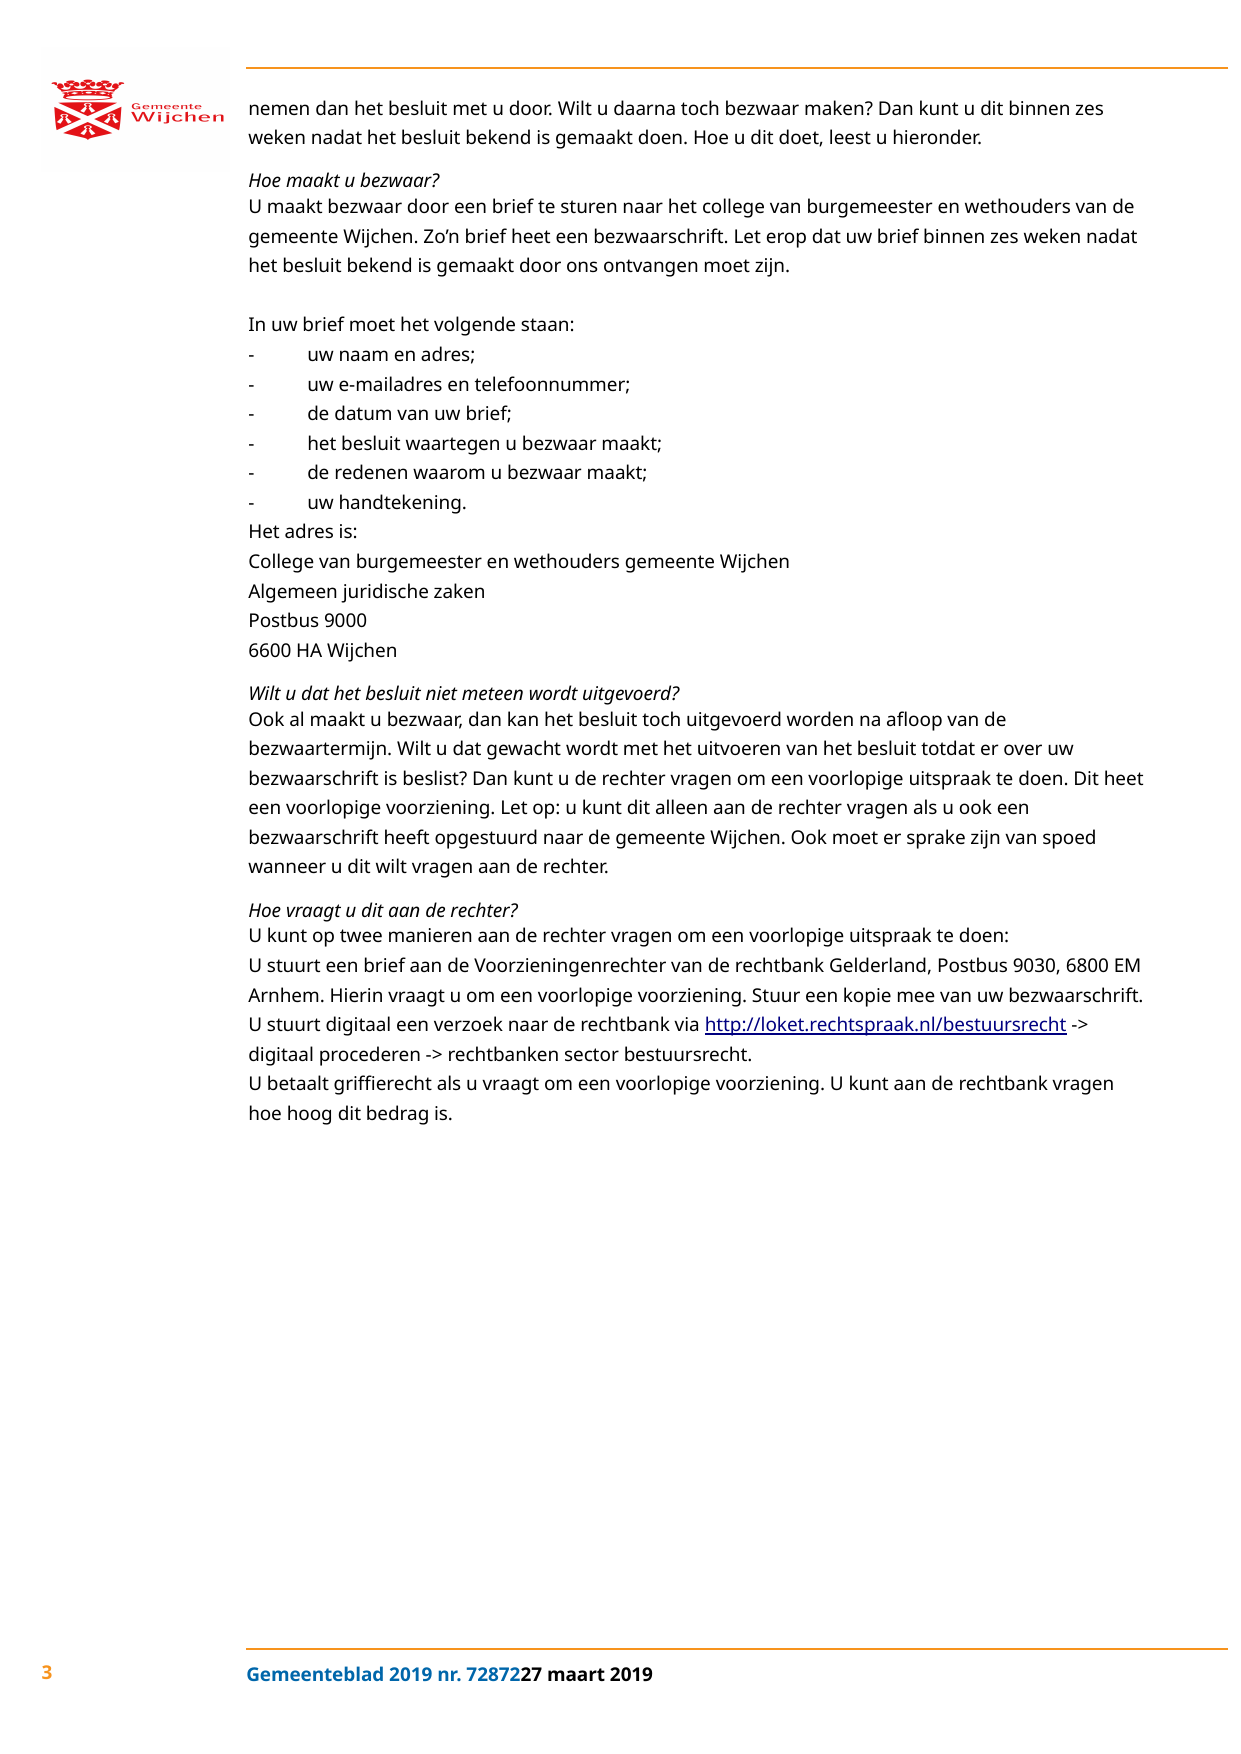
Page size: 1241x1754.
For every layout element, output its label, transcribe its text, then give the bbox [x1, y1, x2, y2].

text In uw brief moet het volgende staan: [248, 312, 1152, 337]
text nemen dan het besluit met u door. Wilt u daarna toch bezwaar maken? Dan kunt u dit binnen zes weken nadat het besluit bekend is gemaakt doen. Hoe u dit doet, leest u hieronder. [248, 95, 1152, 150]
text Wilt u dat het besluit niet meteen wordt uitgevoerd? [248, 680, 1152, 706]
text Ook al maakt u bezwaar, dan kan het besluit toch uitgevoerd worden na afloop van de bezwaartermijn. Wilt u dat gewacht wordt met het uitvoeren van het besluit totdat er over uw bezwaarschrift is beslist? Dan kunt u de rechter vragen om een voorlopige uitspraak te doen. Dit heet een voorlopige voorziening. Let op: u kunt dit alleen aan de rechter vragen als u ook een bezwaarschrift heeft opgestuurd naar de gemeente Wijchen. Ook moet er sprake zijn van spoed wanneer u dit wilt vragen aan de rechter. [248, 706, 1152, 879]
text Algemeen juridische zaken [248, 578, 1152, 603]
text U kunt op twee manieren aan de rechter vragen om een voorlopige uitspraak te doen: [248, 923, 1152, 948]
text U betaalt griffierecht als u vraagt om een voorlopige voorziening. U kunt aan de rechtbank vragen hoe hoog dit bedrag is. [248, 1071, 1152, 1126]
text Hoe vraagt u dit aan de rechter? [248, 897, 1152, 923]
text Hoe maakt u bezwaar? [248, 167, 1152, 193]
picture [41, 47, 231, 172]
text Postbus 9000 [248, 607, 1152, 633]
text U stuurt digitaal een verzoek naar de rechtbank via http://loket.rechtspraak.nl/bestuursrecht -> digitaal procederen -> rechtbanken sector bestuursrecht. [248, 1011, 1152, 1067]
text Het adres is: [248, 519, 1152, 544]
text 6600 HA Wijchen [248, 637, 1152, 663]
text U stuurt een brief aan de Voorzieningenrechter van de rechtbank Gelderland, Postbus 9030, 6800 EM Arnhem. Hierin vraagt u om een voorlopige voorziening. Stuur een kopie mee van uw bezwaarschrift. [248, 952, 1152, 1007]
list de datum van uw brief; [248, 400, 1152, 426]
list uw naam en adres; [248, 341, 1152, 367]
list uw e-mailadres en telefoonnummer; [248, 371, 1152, 396]
text College van burgemeester en wethouders gemeente Wijchen [248, 548, 1152, 574]
list de redenen waarom u bezwaar maakt; [248, 459, 1152, 485]
list het besluit waartegen u bezwaar maakt; [248, 430, 1152, 456]
text U maakt bezwaar door een brief te sturen naar het college van burgemeester en wethouders van de gemeente Wijchen. Zo’n brief heet een bezwaarschrift. Let erop dat uw brief binnen zes weken nadat het besluit bekend is gemaakt door ons ontvangen moet zijn. [248, 193, 1152, 278]
list uw handtekening. [248, 489, 1152, 515]
